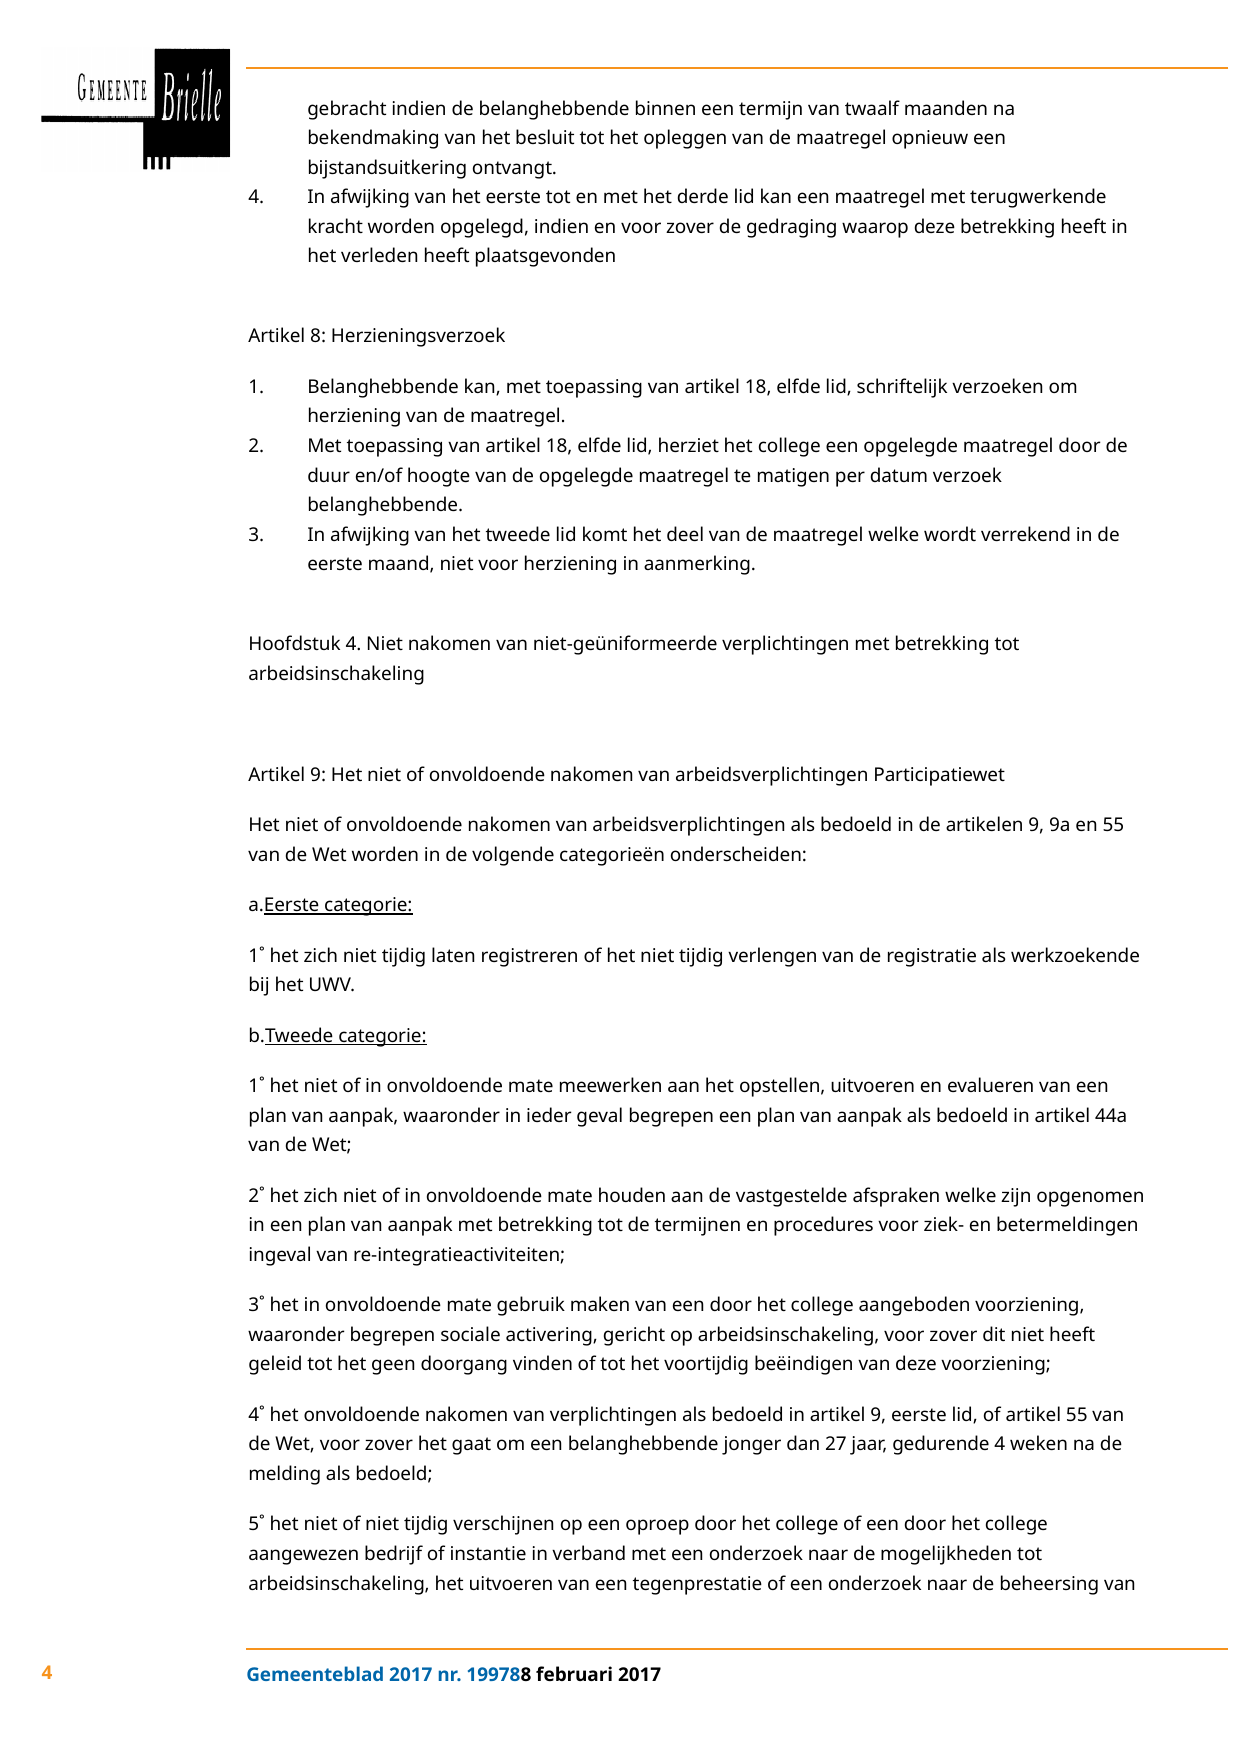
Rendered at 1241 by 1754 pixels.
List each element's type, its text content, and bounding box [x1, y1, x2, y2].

text Hoofdstuk 4. Niet nakomen van niet-geüniformeerde verplichtingen met betrekking tot arbeidsinschakeling [248, 631, 1152, 686]
list In afwijking van het eerste tot en met het derde lid kan een maatregel met terugwerkende kracht worden opgelegd, indien en voor zover de gedraging waarop deze betrekking heeft in het verleden heeft plaatsgevonden [248, 183, 1152, 268]
text 5˚ het niet of niet tijdig verschijnen op een oproep door het college of een door het college aangewezen bedrijf of instantie in verband met een onderzoek naar de mogelijkheden tot arbeidsinschakeling, het uitvoeren van een tegenprestatie of een onderzoek naar de beheersing van [248, 1511, 1152, 1596]
text b.Tweede categorie: [248, 1022, 1152, 1048]
text Artikel 8: Herzieningsverzoek [248, 323, 1152, 348]
text 4˚ het onvoldoende nakomen van verplichtingen als bedoeld in artikel 9, eerste lid, of artikel 55 van de Wet, voor zover het gaat om een belanghebbende jonger dan 27 jaar, gedurende 4 weken na de melding als bedoeld; [248, 1401, 1152, 1486]
text 1˚ het zich niet tijdig laten registreren of het niet tijdig verlengen van de registratie als werkzoekende bij het UWV. [248, 942, 1152, 997]
text Het niet of onvoldoende nakomen van arbeidsverplichtingen als bedoeld in de artikelen 9, 9a en 55 van de Wet worden in de volgende categorieën onderscheiden: [248, 811, 1152, 867]
list gebracht indien de belanghebbende binnen een termijn van twaalf maanden na bekendmaking van het besluit tot het opleggen van de maatregel opnieuw een bijstandsuitkering ontvangt. [248, 95, 1152, 180]
list Met toepassing van artikel 18, elfde lid, herziet het college een opgelegde maatregel door de duur en/of hoogte van de opgelegde maatregel te matigen per datum verzoek belanghebbende. [248, 432, 1152, 517]
text 2˚ het zich niet of in onvoldoende mate houden aan de vastgestelde afspraken welke zijn opgenomen in een plan van aanpak met betrekking tot de termijnen en procedures voor ziek- en betermeldingen ingeval van re-integratieactiviteiten; [248, 1182, 1152, 1267]
list In afwijking van het tweede lid komt het deel van de maatregel welke wordt verrekend in de eerste maand, niet voor herziening in aanmerking. [248, 521, 1152, 576]
list Belanghebbende kan, met toepassing van artikel 18, elfde lid, schriftelijk verzoeken om herziening van de maatregel. [248, 373, 1152, 428]
text a.Eerste categorie: [248, 891, 1152, 917]
text 1˚ het niet of in onvoldoende mate meewerken aan het opstellen, uitvoeren en evalueren van een plan van aanpak, waaronder in ieder geval begrepen een plan van aanpak als bedoeld in artikel 44a van de Wet; [248, 1072, 1152, 1157]
text Artikel 9: Het niet of onvoldoende nakomen van arbeidsverplichtingen Participatiewet [248, 761, 1152, 787]
picture [41, 47, 231, 172]
text 3˚ het in onvoldoende mate gebruik maken van een door het college aangeboden voorziening, waaronder begrepen sociale activering, gericht op arbeidsinschakeling, voor zover dit niet heeft geleid tot het geen doorgang vinden of tot het voortijdig beëindigen van deze voorziening; [248, 1291, 1152, 1376]
